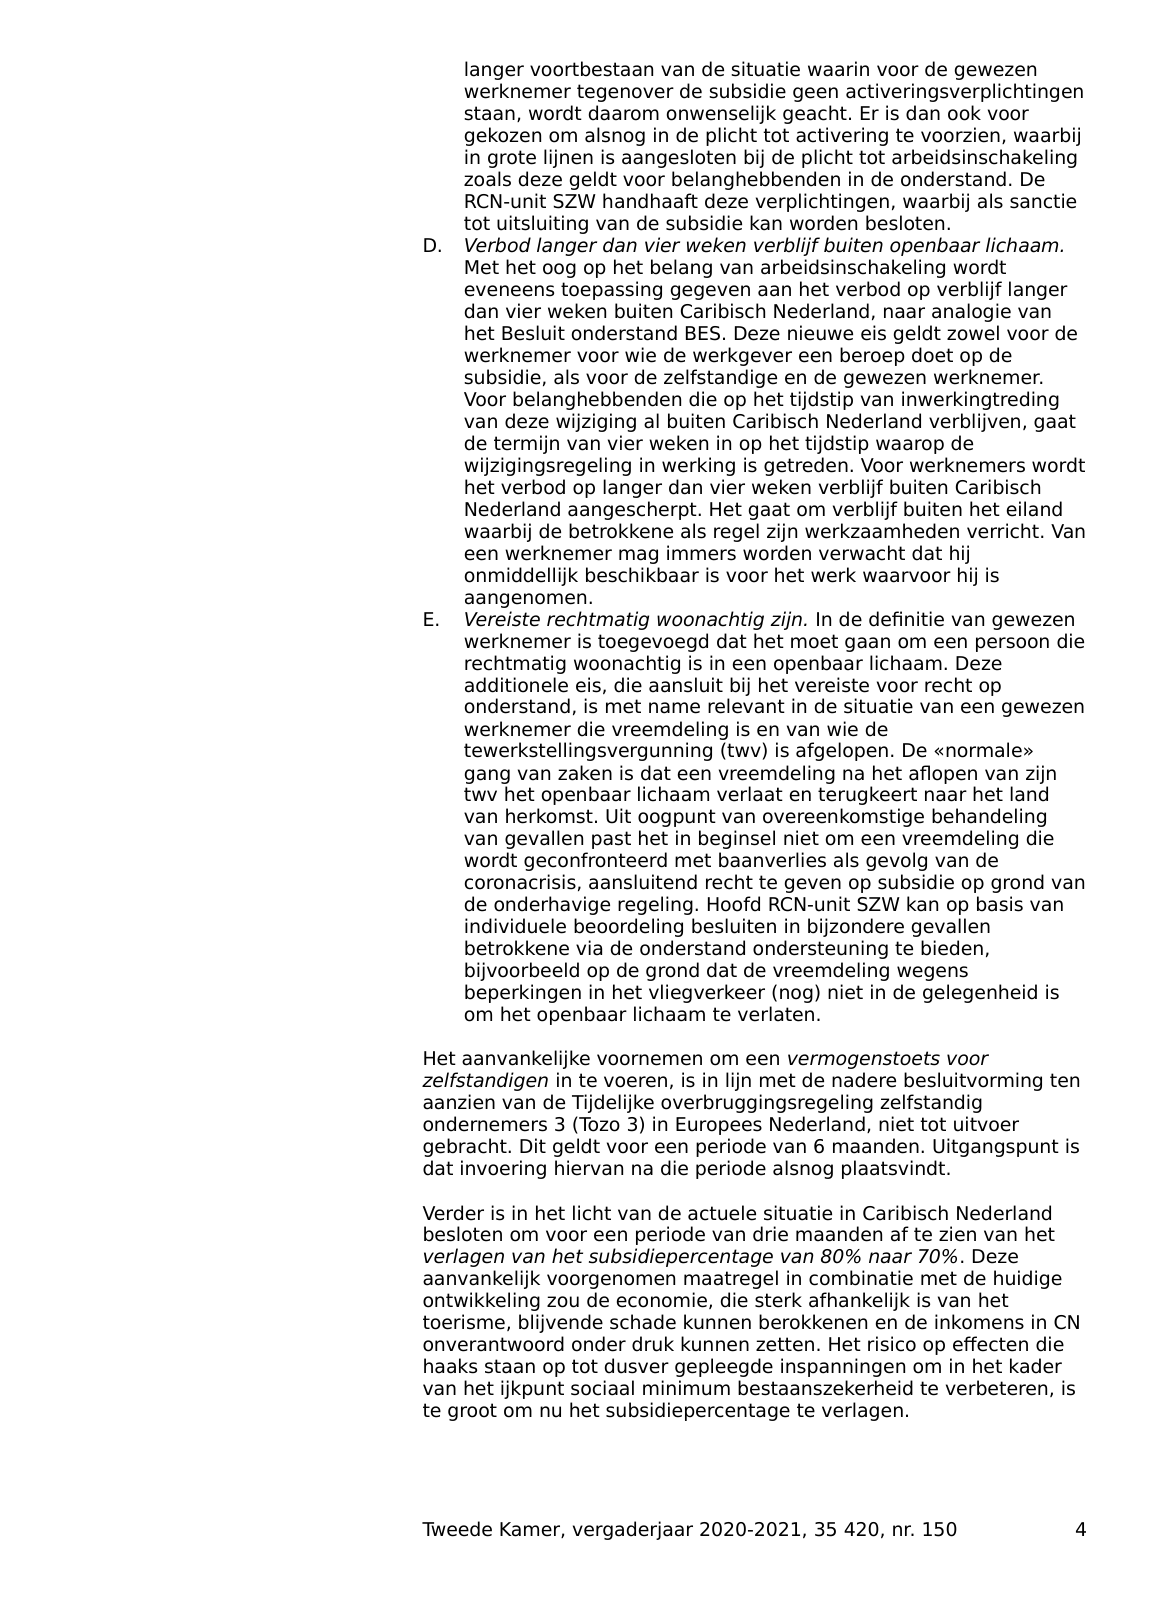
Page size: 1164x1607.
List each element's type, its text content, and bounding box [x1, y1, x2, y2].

text E. Vereiste rechtmatig woonachtig zijn. In de definitie van gewezen werknemer is toegevoegd dat het moet gaan om een persoon die rechtmatig woonachtig is in een openbaar lichaam. Deze additionele eis, die aansluit bij het vereiste voor recht op onderstand, is met name relevant in de situatie van een gewezen werknemer die vreemdeling is en van wie de tewerkstellingsvergunning (twv) is afgelopen. De «normale» gang van zaken is dat een vreemdeling na het aflopen van zijn twv het openbaar lichaam verlaat en terugkeert naar het land van herkomst. Uit oogpunt van overeenkomstige behandeling van gevallen past het in beginsel niet om een vreemdeling die wordt geconfronteerd met baanverlies als gevolg van de coronacrisis, aansluitend recht te geven op subsidie op grond van de onderhavige regeling. Hoofd RCN-unit SZW kan op basis van individuele beoordeling besluiten in bijzondere gevallen betrokkene via de onderstand ondersteuning te bieden, bijvoorbeeld op de grond dat de vreemdeling wegens beperkingen in het vliegverkeer (nog) niet in de gelegenheid is om het openbaar lichaam te verlaten. [422, 608, 1087, 1026]
text Verder is in het licht van de actuele situatie in Caribisch Nederland besloten om voor een periode van drie maanden af te zien van het verlagen van het subsidiepercentage van 80% naar 70%. Deze aanvankelijk voorgenomen maatregel in combinatie met de huidige ontwikkeling zou de economie, die sterk afhankelijk is van het toerisme, blijvende schade kunnen berokkenen en de inkomens in CN onverantwoord onder druk kunnen zetten. Het risico op effecten die haaks staan op tot dusver gepleegde inspanningen om in het kader van het ijkpunt sociaal minimum bestaanszekerheid te verbeteren, is te groot om nu het subsidiepercentage te verlagen. [422, 1202, 1087, 1422]
text D. Verbod langer dan vier weken verblijf buiten openbaar lichaam. Met het oog op het belang van arbeidsinschakeling wordt eveneens toepassing gegeven aan het verbod op verblijf langer dan vier weken buiten Caribisch Nederland, naar analogie van het Besluit onderstand BES. Deze nieuwe eis geldt zowel voor de werknemer voor wie de werkgever een beroep doet op de subsidie, als voor de zelfstandige en de gewezen werknemer. Voor belanghebbenden die op het tijdstip van inwerkingtreding van deze wijziging al buiten Caribisch Nederland verblijven, gaat de termijn van vier weken in op het tijdstip waarop de wijzigingsregeling in werking is getreden. Voor werknemers wordt het verbod op langer dan vier weken verblijf buiten Caribisch Nederland aangescherpt. Het gaat om verblijf buiten het eiland waarbij de betrokkene als regel zijn werkzaamheden verricht. Van een werknemer mag immers worden verwacht dat hij onmiddellijk beschikbaar is voor het werk waarvoor hij is aangenomen. [422, 235, 1087, 608]
text langer voortbestaan van de situatie waarin voor de gewezen werknemer tegenover de subsidie geen activeringsverplichtingen staan, wordt daarom onwenselijk geacht. Er is dan ook voor gekozen om alsnog in de plicht tot activering te voorzien, waarbij in grote lijnen is aangesloten bij de plicht tot arbeidsinschakeling zoals deze geldt voor belanghebbenden in de onderstand. De RCN-unit SZW handhaaft deze verplichtingen, waarbij als sanctie tot uitsluiting van de subsidie kan worden besloten. [422, 59, 1087, 235]
text Het aanvankelijke voornemen om een vermogenstoets voor zelfstandigen in te voeren, is in lijn met de nadere besluitvorming ten aanzien van de Tijdelijke overbruggingsregeling zelfstandig ondernemers 3 (Tozo 3) in Europees Nederland, niet tot uitvoer gebracht. Dit geldt voor een periode van 6 maanden. Uitgangspunt is dat invoering hiervan na die periode alsnog plaatsvindt. [422, 1048, 1087, 1180]
